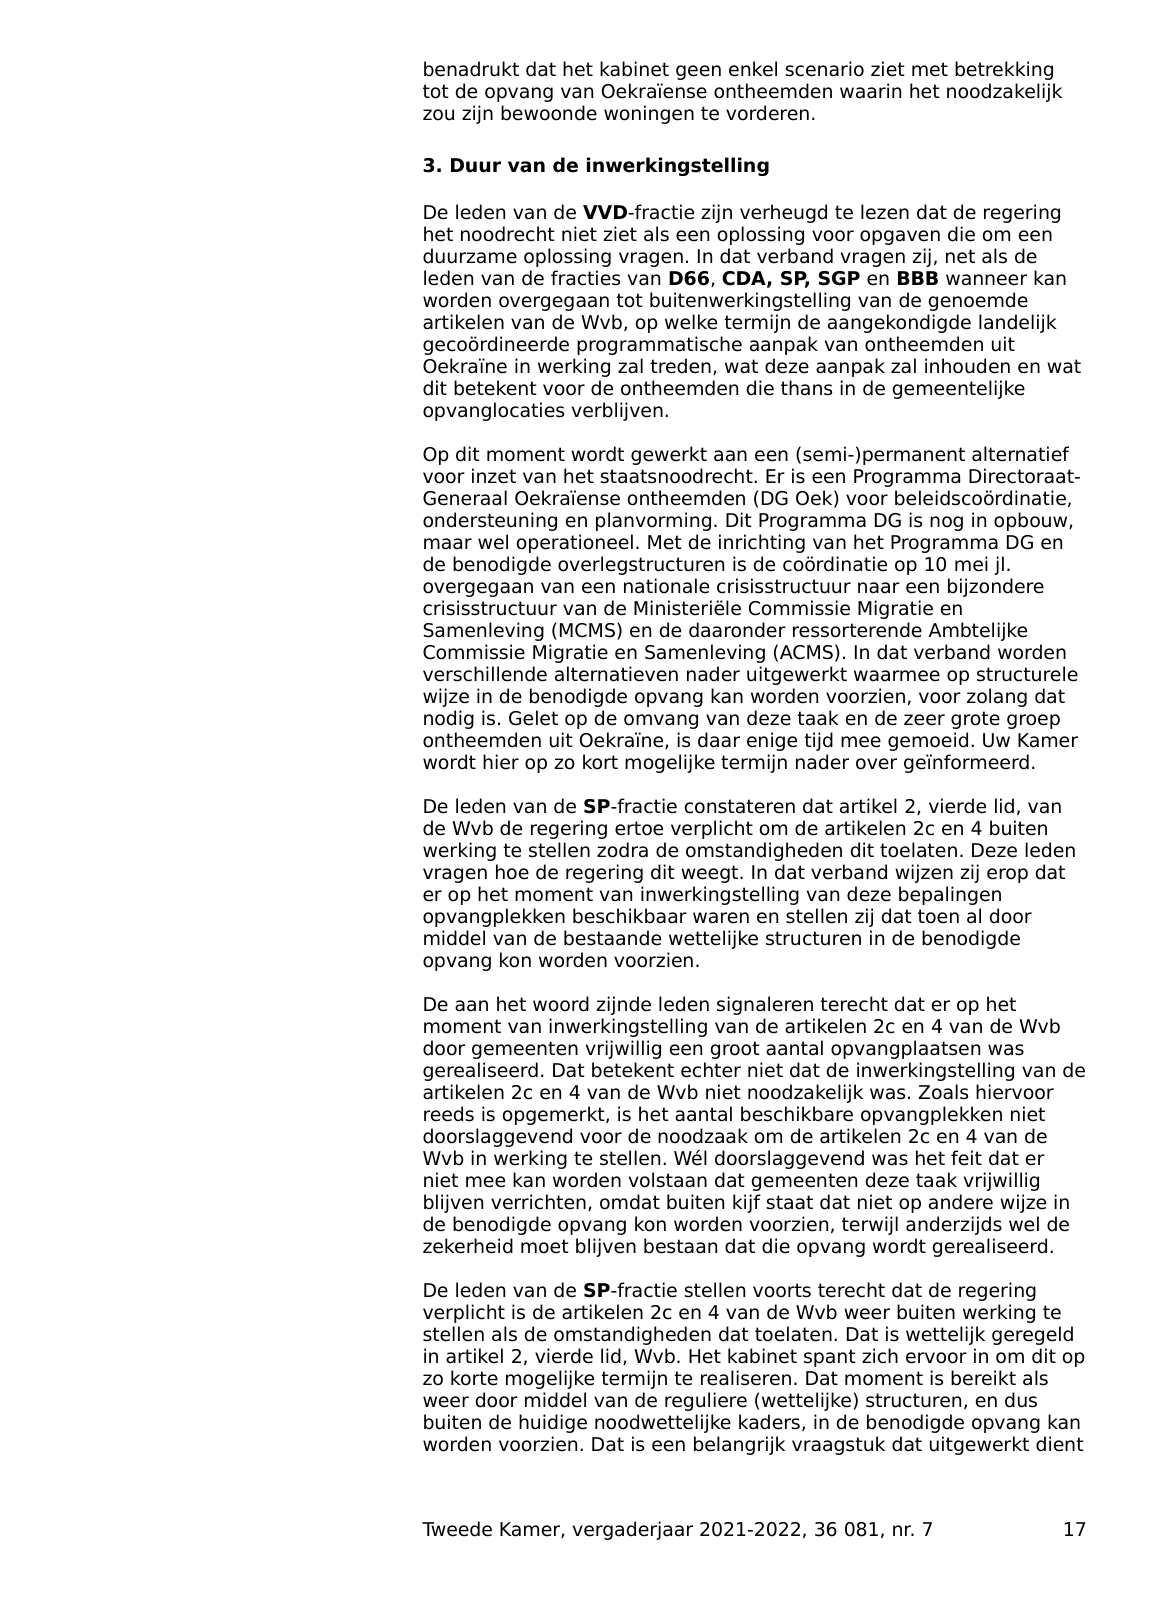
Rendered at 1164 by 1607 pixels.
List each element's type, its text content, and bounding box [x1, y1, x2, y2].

text benadrukt dat het kabinet geen enkel scenario ziet met betrekking tot de opvang van Oekraïense ontheemden waarin het noodzakelijk zou zijn bewoonde woningen te vorderen. [422, 59, 1087, 125]
text De aan het woord zijnde leden signaleren terecht dat er op het moment van inwerkingstelling van de artikelen 2c en 4 van de Wvb door gemeenten vrijwillig een groot aantal opvangplaatsen was gerealiseerd. Dat betekent echter niet dat de inwerkingstelling van de artikelen 2c en 4 van de Wvb niet noodzakelijk was. Zoals hiervoor reeds is opgemerkt, is het aantal beschikbare opvangplekken niet doorslaggevend voor de noodzaak om de artikelen 2c en 4 van de Wvb in werking te stellen. Wél doorslaggevend was het feit dat er niet mee kan worden volstaan dat gemeenten deze taak vrijwillig blijven verrichten, omdat buiten kijf staat dat niet op andere wijze in de benodigde opvang kon worden voorzien, terwijl anderzijds wel de zekerheid moet blijven bestaan dat die opvang wordt gerealiseerd. [422, 994, 1087, 1258]
subtitle 3. Duur van de inwerkingstelling [422, 155, 1087, 177]
text De leden van de SP-fractie constateren dat artikel 2, vierde lid, van de Wvb de regering ertoe verplicht om de artikelen 2c en 4 buiten werking te stellen zodra de omstandigheden dit toelaten. Deze leden vragen hoe de regering dit weegt. In dat verband wijzen zij erop dat er op het moment van inwerkingstelling van deze bepalingen opvangplekken beschikbaar waren en stellen zij dat toen al door middel van de bestaande wettelijke structuren in de benodigde opvang kon worden voorzien. [422, 796, 1087, 972]
text De leden van de VVD-fractie zijn verheugd te lezen dat de regering het noodrecht niet ziet als een oplossing voor opgaven die om een duurzame oplossing vragen. In dat verband vragen zij, net als de leden van de fracties van D66, CDA, SP, SGP en BBB wanneer kan worden overgegaan tot buitenwerkingstelling van de genoemde artikelen van de Wvb, op welke termijn de aangekondigde landelijk gecoördineerde programmatische aanpak van ontheemden uit Oekraïne in werking zal treden, wat deze aanpak zal inhouden en wat dit betekent voor de ontheemden die thans in de gemeentelijke opvanglocaties verblijven. [422, 202, 1087, 422]
text Op dit moment wordt gewerkt aan een (semi-)permanent alternatief voor inzet van het staatsnoodrecht. Er is een Programma Directoraat-Generaal Oekraïense ontheemden (DG Oek) voor beleidscoördinatie, ondersteuning en planvorming. Dit Programma DG is nog in opbouw, maar wel operationeel. Met de inrichting van het Programma DG en de benodigde overlegstructuren is de coördinatie op 10 mei jl. overgegaan van een nationale crisisstructuur naar een bijzondere crisisstructuur van de Ministeriële Commissie Migratie en Samenleving (MCMS) en de daaronder ressorterende Ambtelijke Commissie Migratie en Samenleving (ACMS). In dat verband worden verschillende alternatieven nader uitgewerkt waarmee op structurele wijze in de benodigde opvang kan worden voorzien, voor zolang dat nodig is. Gelet op de omvang van deze taak en de zeer grote groep ontheemden uit Oekraïne, is daar enige tijd mee gemoeid. Uw Kamer wordt hier op zo kort mogelijke termijn nader over geïnformeerd. [422, 444, 1087, 774]
text De leden van de SP-fractie stellen voorts terecht dat de regering verplicht is de artikelen 2c en 4 van de Wvb weer buiten werking te stellen als de omstandigheden dat toelaten. Dat is wettelijk geregeld in artikel 2, vierde lid, Wvb. Het kabinet spant zich ervoor in om dit op zo korte mogelijke termijn te realiseren. Dat moment is bereikt als weer door middel van de reguliere (wettelijke) structuren, en dus buiten de huidige noodwettelijke kaders, in de benodigde opvang kan worden voorzien. Dat is een belangrijk vraagstuk dat uitgewerkt dient [422, 1280, 1087, 1456]
